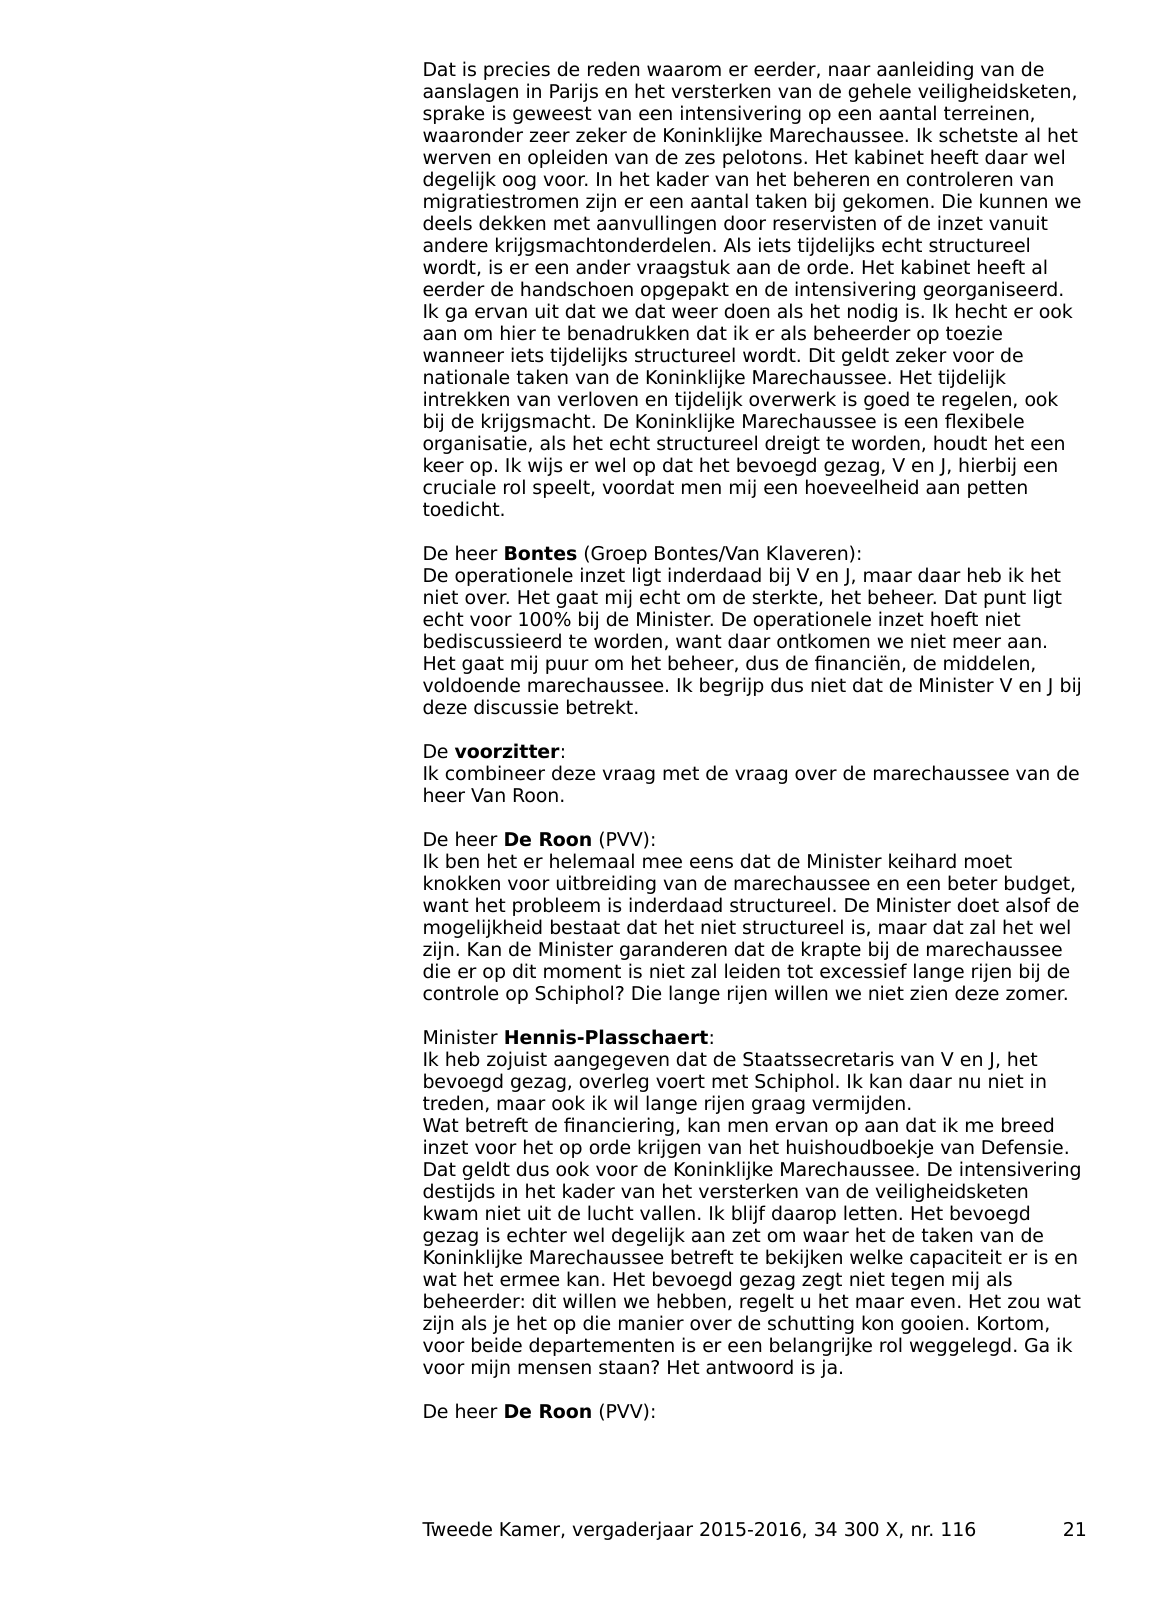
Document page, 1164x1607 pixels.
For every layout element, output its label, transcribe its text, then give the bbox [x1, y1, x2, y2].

text Ik combineer deze vraag met de vraag over de marechaussee van de heer Van Roon. [422, 763, 1087, 807]
text De heer De Roon (PVV): [422, 1401, 1087, 1423]
text De voorzitter: [422, 741, 1087, 763]
text Dat is precies de reden waarom er eerder, naar aanleiding van de aanslagen in Parijs en het versterken van de gehele veiligheidsketen, sprake is geweest van een intensivering op een aantal terreinen, waaronder zeer zeker de Koninklijke Marechaussee. Ik schetste al het werven en opleiden van de zes pelotons. Het kabinet heeft daar wel degelijk oog voor. In het kader van het beheren en controleren van migratiestromen zijn er een aantal taken bij gekomen. Die kunnen we deels dekken met aanvullingen door reservisten of de inzet vanuit andere krijgsmachtonderdelen. Als iets tijdelijks echt structureel wordt, is er een ander vraagstuk aan de orde. Het kabinet heeft al eerder de handschoen opgepakt en de intensivering georganiseerd. Ik ga ervan uit dat we dat weer doen als het nodig is. Ik hecht er ook aan om hier te benadrukken dat ik er als beheerder op toezie wanneer iets tijdelijks structureel wordt. Dit geldt zeker voor de nationale taken van de Koninklijke Marechaussee. Het tijdelijk intrekken van verloven en tijdelijk overwerk is goed te regelen, ook bij de krijgsmacht. De Koninklijke Marechaussee is een flexibele organisatie, als het echt structureel dreigt te worden, houdt het een keer op. Ik wijs er wel op dat het bevoegd gezag, V en J, hierbij een cruciale rol speelt, voordat men mij een hoeveelheid aan petten toedicht. [422, 59, 1087, 521]
text Minister Hennis-Plasschaert: [422, 1027, 1087, 1049]
text Ik heb zojuist aangegeven dat de Staatssecretaris van V en J, het bevoegd gezag, overleg voert met Schiphol. Ik kan daar nu niet in treden, maar ook ik wil lange rijen graag vermijden. [422, 1049, 1087, 1115]
text De heer Bontes (Groep Bontes/Van Klaveren): [422, 543, 1087, 565]
text Ik ben het er helemaal mee eens dat de Minister keihard moet knokken voor uitbreiding van de marechaussee en een beter budget, want het probleem is inderdaad structureel. De Minister doet alsof de mogelijkheid bestaat dat het niet structureel is, maar dat zal het wel zijn. Kan de Minister garanderen dat de krapte bij de marechaussee die er op dit moment is niet zal leiden tot excessief lange rijen bij de controle op Schiphol? Die lange rijen willen we niet zien deze zomer. [422, 851, 1087, 1005]
text De heer De Roon (PVV): [422, 829, 1087, 851]
text De operationele inzet ligt inderdaad bij V en J, maar daar heb ik het niet over. Het gaat mij echt om de sterkte, het beheer. Dat punt ligt echt voor 100% bij de Minister. De operationele inzet hoeft niet bediscussieerd te worden, want daar ontkomen we niet meer aan. Het gaat mij puur om het beheer, dus de financiën, de middelen, voldoende marechaussee. Ik begrijp dus niet dat de Minister V en J bij deze discussie betrekt. [422, 565, 1087, 719]
text Wat betreft de financiering, kan men ervan op aan dat ik me breed inzet voor het op orde krijgen van het huishoudboekje van Defensie. Dat geldt dus ook voor de Koninklijke Marechaussee. De intensivering destijds in het kader van het versterken van de veiligheidsketen kwam niet uit de lucht vallen. Ik blijf daarop letten. Het bevoegd gezag is echter wel degelijk aan zet om waar het de taken van de Koninklijke Marechaussee betreft te bekijken welke capaciteit er is en wat het ermee kan. Het bevoegd gezag zegt niet tegen mij als beheerder: dit willen we hebben, regelt u het maar even. Het zou wat zijn als je het op die manier over de schutting kon gooien. Kortom, voor beide departementen is er een belangrijke rol weggelegd. Ga ik voor mijn mensen staan? Het antwoord is ja. [422, 1115, 1087, 1379]
